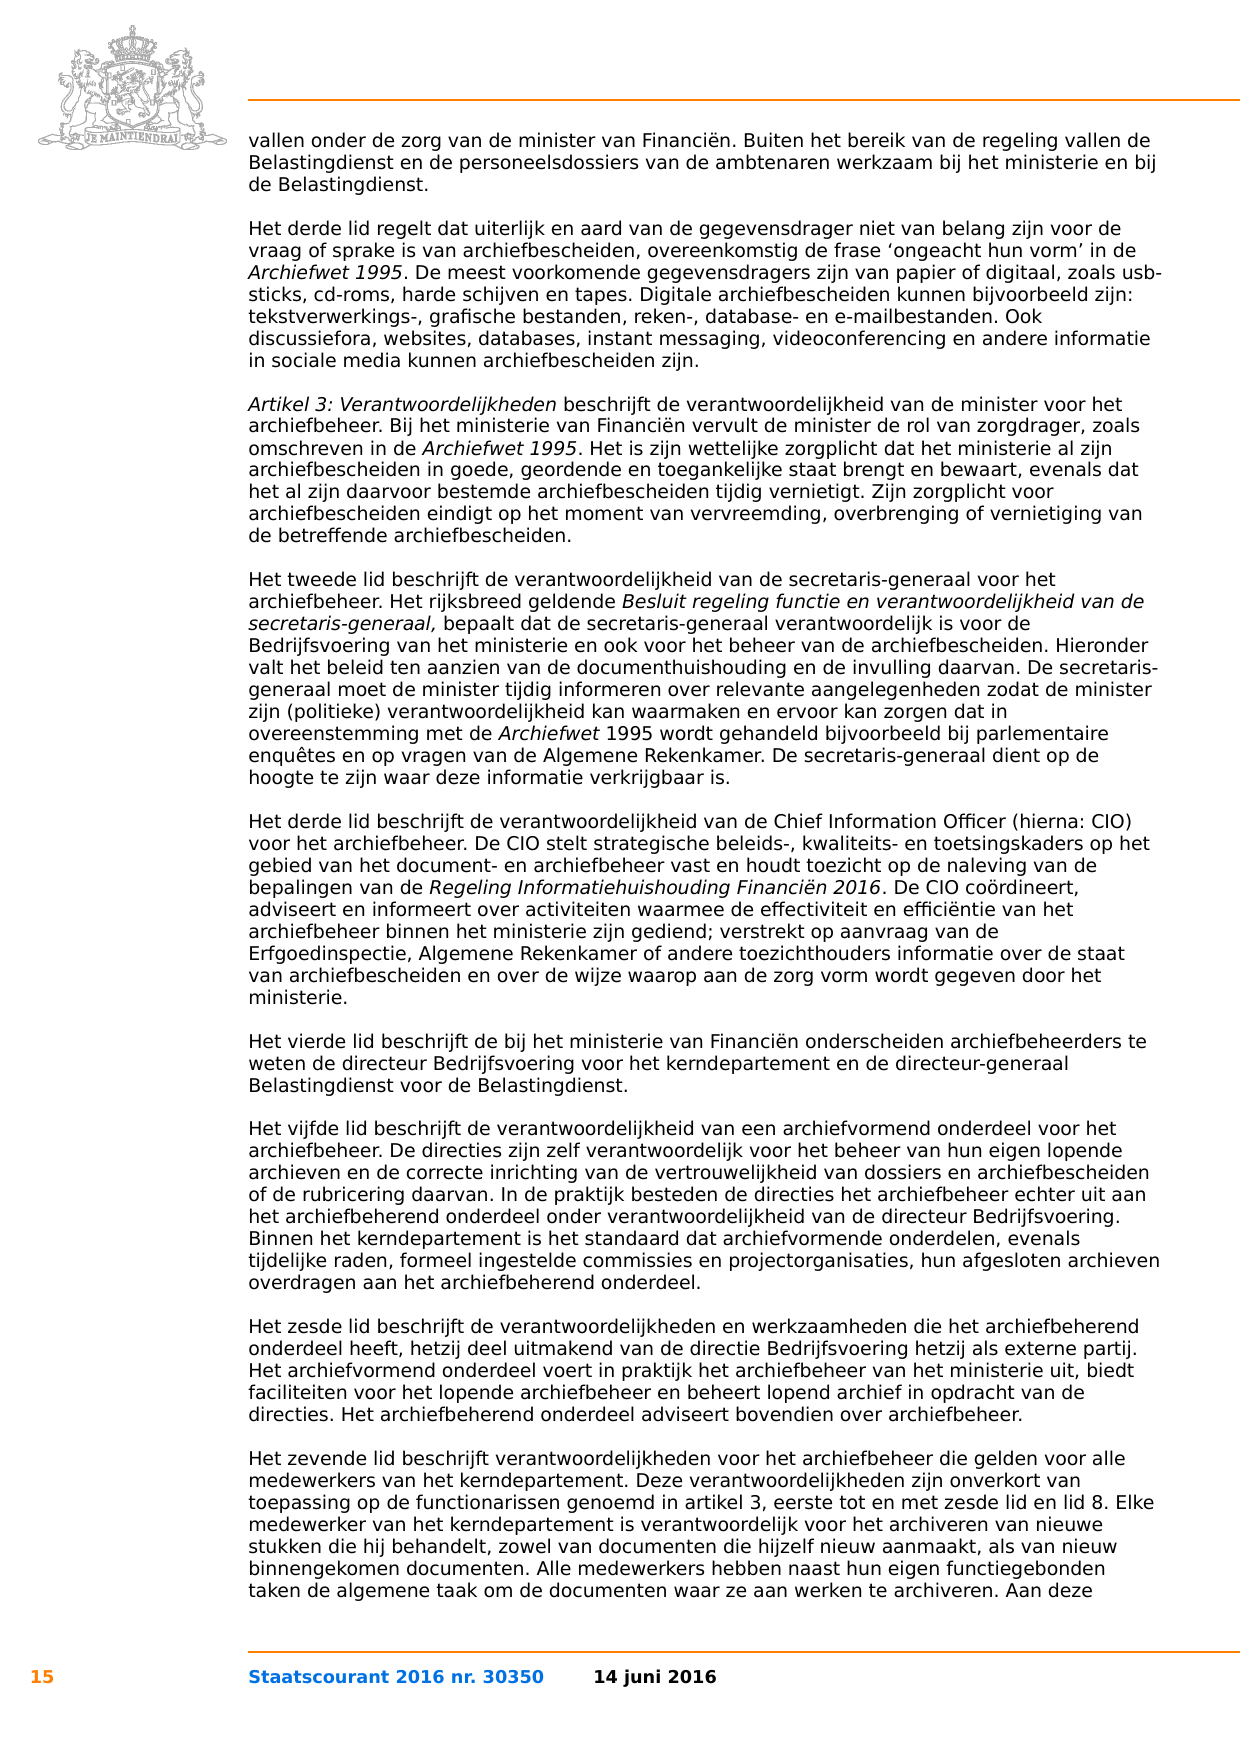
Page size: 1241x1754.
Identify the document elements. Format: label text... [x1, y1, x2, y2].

text Het tweede lid beschrijft de verantwoordelijkheid van de secretaris-generaal voor het archiefbeheer. Het rijksbreed geldende Besluit regeling functie en verantwoordelijkheid van de secretaris-generaal, bepaalt dat de secretaris-generaal verantwoordelijk is voor de Bedrijfsvoering van het ministerie en ook voor het beheer van de archiefbescheiden. Hieronder valt het beleid ten aanzien van de documenthuishouding en de invulling daarvan. De secretaris-generaal moet de minister tijdig informeren over relevante aangelegenheden zodat de minister zijn (politieke) verantwoordelijkheid kan waarmaken en ervoor kan zorgen dat in overeenstemming met de Archiefwet 1995 wordt gehandeld bijvoorbeeld bij parlementaire enquêtes en op vragen van de Algemene Rekenkamer. De secretaris-generaal dient op de hoogte te zijn waar deze informatie verkrijgbaar is. [248, 569, 1163, 789]
text Het zesde lid beschrijft de verantwoordelijkheden en werkzaamheden die het archiefbeherend onderdeel heeft, hetzij deel uitmakend van de directie Bedrijfsvoering hetzij als externe partij. Het archiefvormend onderdeel voert in praktijk het archiefbeheer van het ministerie uit, biedt faciliteiten voor het lopende archiefbeheer en beheert lopend archief in opdracht van de directies. Het archiefbeherend onderdeel adviseert bovendien over archiefbeheer. [248, 1316, 1163, 1426]
text Het derde lid beschrijft de verantwoordelijkheid van de Chief Information Officer (hierna: CIO) voor het archiefbeheer. De CIO stelt strategische beleids-, kwaliteits- en toetsingskaders op het gebied van het document- en archiefbeheer vast en houdt toezicht op de naleving van de bepalingen van de Regeling Informatiehuishouding Financiën 2016. De CIO coördineert, adviseert en informeert over activiteiten waarmee de effectiviteit en efficiëntie van het archiefbeheer binnen het ministerie zijn gediend; verstrekt op aanvraag van de Erfgoedinspectie, Algemene Rekenkamer of andere toezichthouders informatie over de staat van archiefbescheiden en over de wijze waarop aan de zorg vorm wordt gegeven door het ministerie. [248, 811, 1163, 1009]
text Artikel 3: Verantwoordelijkheden beschrijft de verantwoordelijkheid van de minister voor het archiefbeheer. Bij het ministerie van Financiën vervult de minister de rol van zorgdrager, zoals omschreven in de Archiefwet 1995. Het is zijn wettelijke zorgplicht dat het ministerie al zijn archiefbescheiden in goede, geordende en toegankelijke staat brengt en bewaart, evenals dat het al zijn daarvoor bestemde archiefbescheiden tijdig vernietigt. Zijn zorgplicht voor archiefbescheiden eindigt op het moment van vervreemding, overbrenging of vernietiging van de betreffende archiefbescheiden. [248, 393, 1163, 547]
text Het vierde lid beschrijft de bij het ministerie van Financiën onderscheiden archiefbeheerders te weten de directeur Bedrijfsvoering voor het kerndepartement en de directeur-generaal Belastingdienst voor de Belastingdienst. [248, 1031, 1163, 1096]
text Het vijfde lid beschrijft de verantwoordelijkheid van een archiefvormend onderdeel voor het archiefbeheer. De directies zijn zelf verantwoordelijk voor het beheer van hun eigen lopende archieven en de correcte inrichting van de vertrouwelijkheid van dossiers en archiefbescheiden of de rubricering daarvan. In de praktijk besteden de directies het archiefbeheer echter uit aan het archiefbeherend onderdeel onder verantwoordelijkheid van de directeur Bedrijfsvoering. Binnen het kerndepartement is het standaard dat archiefvormende onderdelen, evenals tijdelijke raden, formeel ingestelde commissies en projectorganisaties, hun afgesloten archieven overdragen aan het archiefbeherend onderdeel. [248, 1118, 1163, 1294]
text Het derde lid regelt dat uiterlijk en aard van de gegevensdrager niet van belang zijn voor de vraag of sprake is van archiefbescheiden, overeenkomstig de frase ‘ongeacht hun vorm’ in de Archiefwet 1995. De meest voorkomende gegevensdragers zijn van papier of digitaal, zoals usb-sticks, cd-roms, harde schijven en tapes. Digitale archiefbescheiden kunnen bijvoorbeeld zijn: tekstverwerkings-, grafische bestanden, reken-, database- en e-mailbestanden. Ook discussiefora, websites, databases, instant messaging, videoconferencing en andere informatie in sociale media kunnen archiefbescheiden zijn. [248, 218, 1163, 372]
picture [38, 25, 227, 150]
text Het zevende lid beschrijft verantwoordelijkheden voor het archiefbeheer die gelden voor alle medewerkers van het kerndepartement. Deze verantwoordelijkheden zijn onverkort van toepassing op de functionarissen genoemd in artikel 3, eerste tot en met zesde lid en lid 8. Elke medewerker van het kerndepartement is verantwoordelijk voor het archiveren van nieuwe stukken die hij behandelt, zowel van documenten die hijzelf nieuw aanmaakt, als van nieuw binnengekomen documenten. Alle medewerkers hebben naast hun eigen functiegebonden taken de algemene taak om de documenten waar ze aan werken te archiveren. Aan deze [248, 1448, 1163, 1602]
text vallen onder de zorg van de minister van Financiën. Buiten het bereik van de regeling vallen de Belastingdienst en de personeelsdossiers van de ambtenaren werkzaam bij het ministerie en bij de Belastingdienst. [248, 130, 1163, 196]
